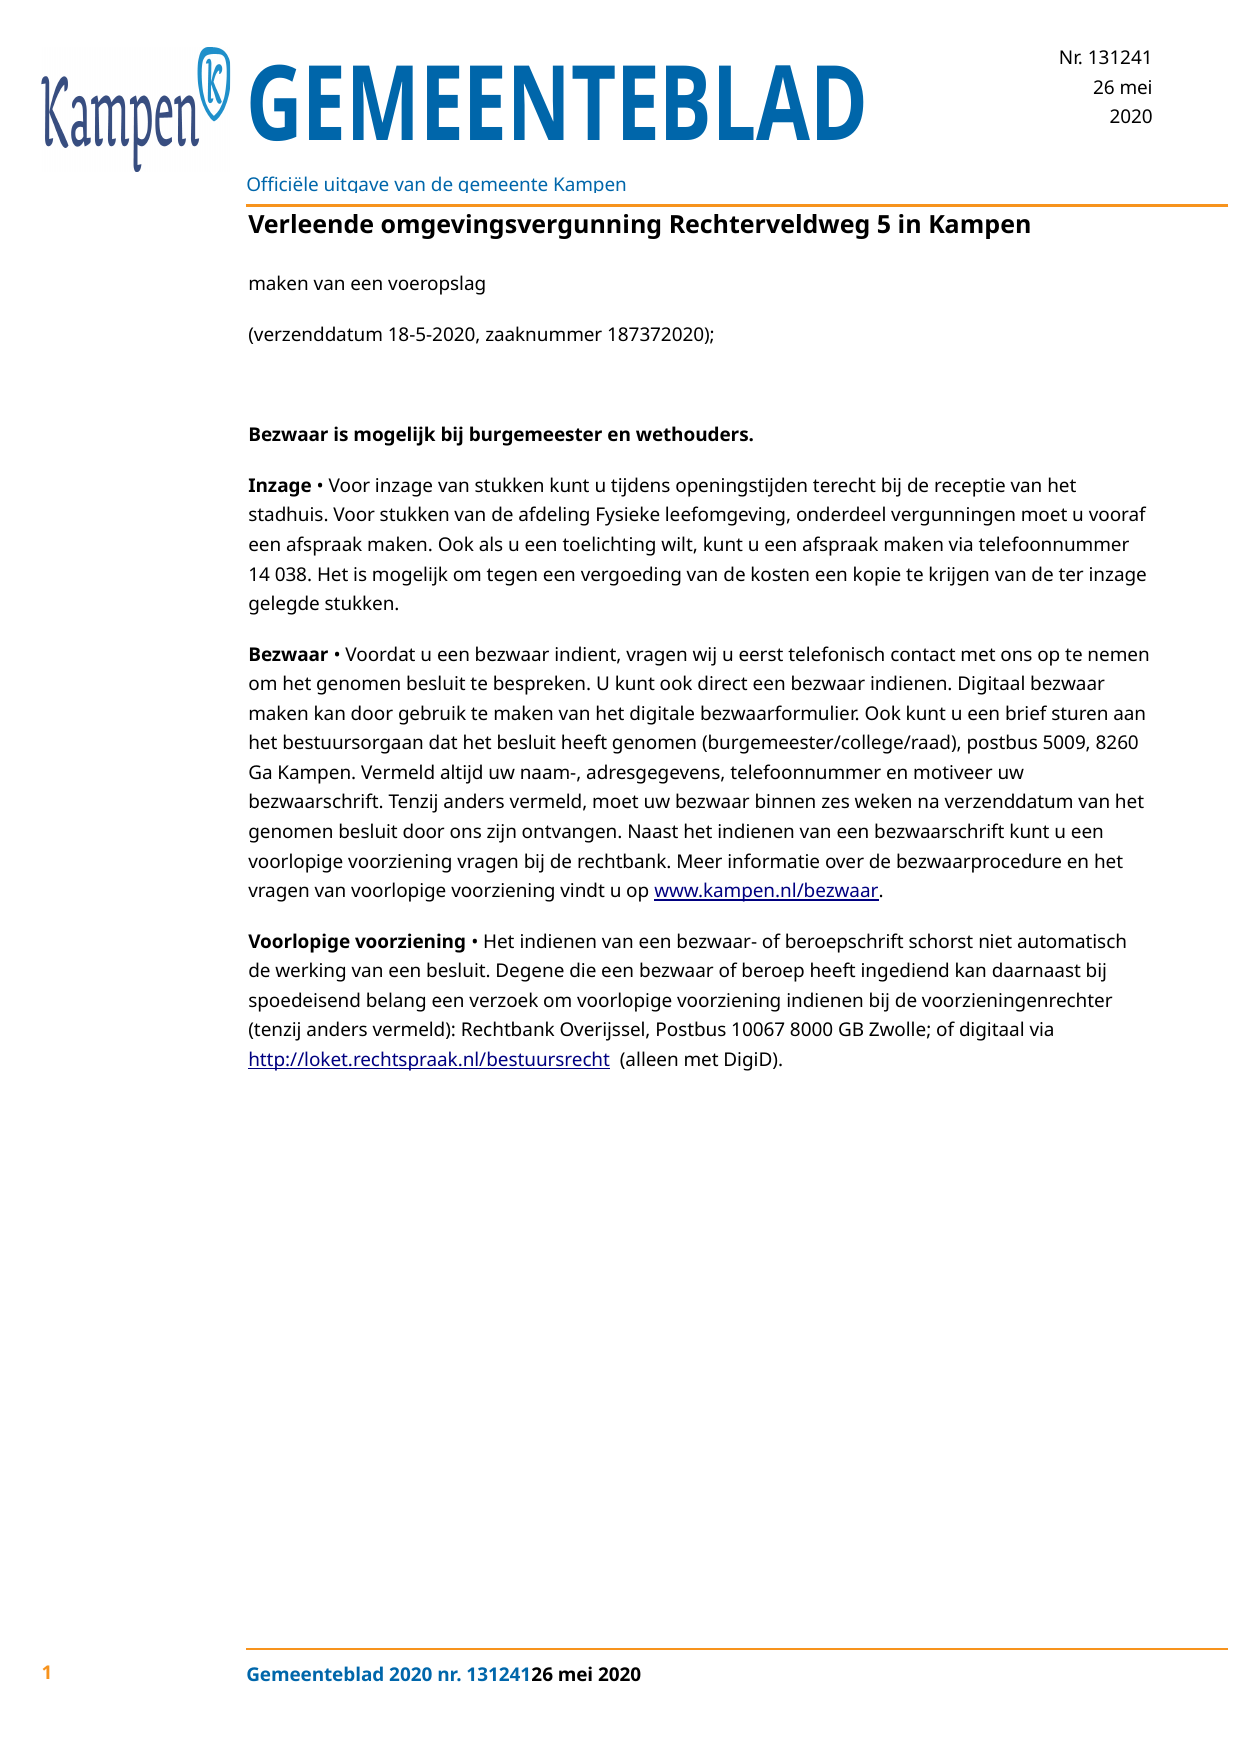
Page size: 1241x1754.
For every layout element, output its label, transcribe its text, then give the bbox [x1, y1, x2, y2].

text Voorlopige voorziening • Het indienen van een bezwaar- of beroepschrift schorst niet automatisch de werking van een besluit. Degene die een bezwaar of beroep heeft ingediend kan daarnaast bij spoedeisend belang een verzoek om voorlopige voorziening indienen bij de voorzieningenrechter (tenzij anders vermeld): Rechtbank Overijssel, Postbus 10067 8000 GB Zwolle; of digitaal via http://loket.rechtspraak.nl/bestuursrecht (alleen met DigiD). [248, 928, 1152, 1072]
text Bezwaar is mogelijk bij burgemeester en wethouders. [248, 422, 1152, 447]
text Inzage • Voor inzage van stukken kunt u tijdens openingstijden terecht bij de receptie van het stadhuis. Voor stukken van de afdeling Fysieke leefomgeving, onderdeel vergunningen moet u vooraf een afspraak maken. Ook als u een toelichting wilt, kunt u een afspraak maken via telefoonnummer 14 038. Het is mogelijk om tegen een vergoeding van de kosten een kopie te krijgen van de ter inzage gelegde stukken. [248, 472, 1152, 616]
text Bezwaar • Voordat u een bezwaar indient, vragen wij u eerst telefonisch contact met ons op te nemen om het genomen besluit te bespreken. U kunt ook direct een bezwaar indienen. Digitaal bezwaar maken kan door gebruik te maken van het digitale bezwaarformulier. Ook kunt u een brief sturen aan het bestuursorgaan dat het besluit heeft genomen (burgemeester/college/raad), postbus 5009, 8260 Ga Kampen. Vermeld altijd uw naam-, adresgegevens, telefoonnummer en motiveer uw bezwaarschrift. Tenzij anders vermeld, moet uw bezwaar binnen zes weken na verzenddatum van het genomen besluit door ons zijn ontvangen. Naast het indienen van een bezwaarschrift kunt u een voorlopige voorziening vragen bij de rechtbank. Meer informatie over de bezwaarprocedure en het vragen van voorlopige voorziening vindt u op www.kampen.nl/bezwaar. [248, 641, 1152, 903]
text maken van een voeropslag [248, 270, 1152, 296]
text Verleende omgevingsvergunning Rechterveldweg 5 in Kampen [248, 207, 1152, 241]
picture [41, 47, 231, 172]
text (verzenddatum 18-5-2020, zaaknummer 187372020); [248, 321, 1152, 346]
